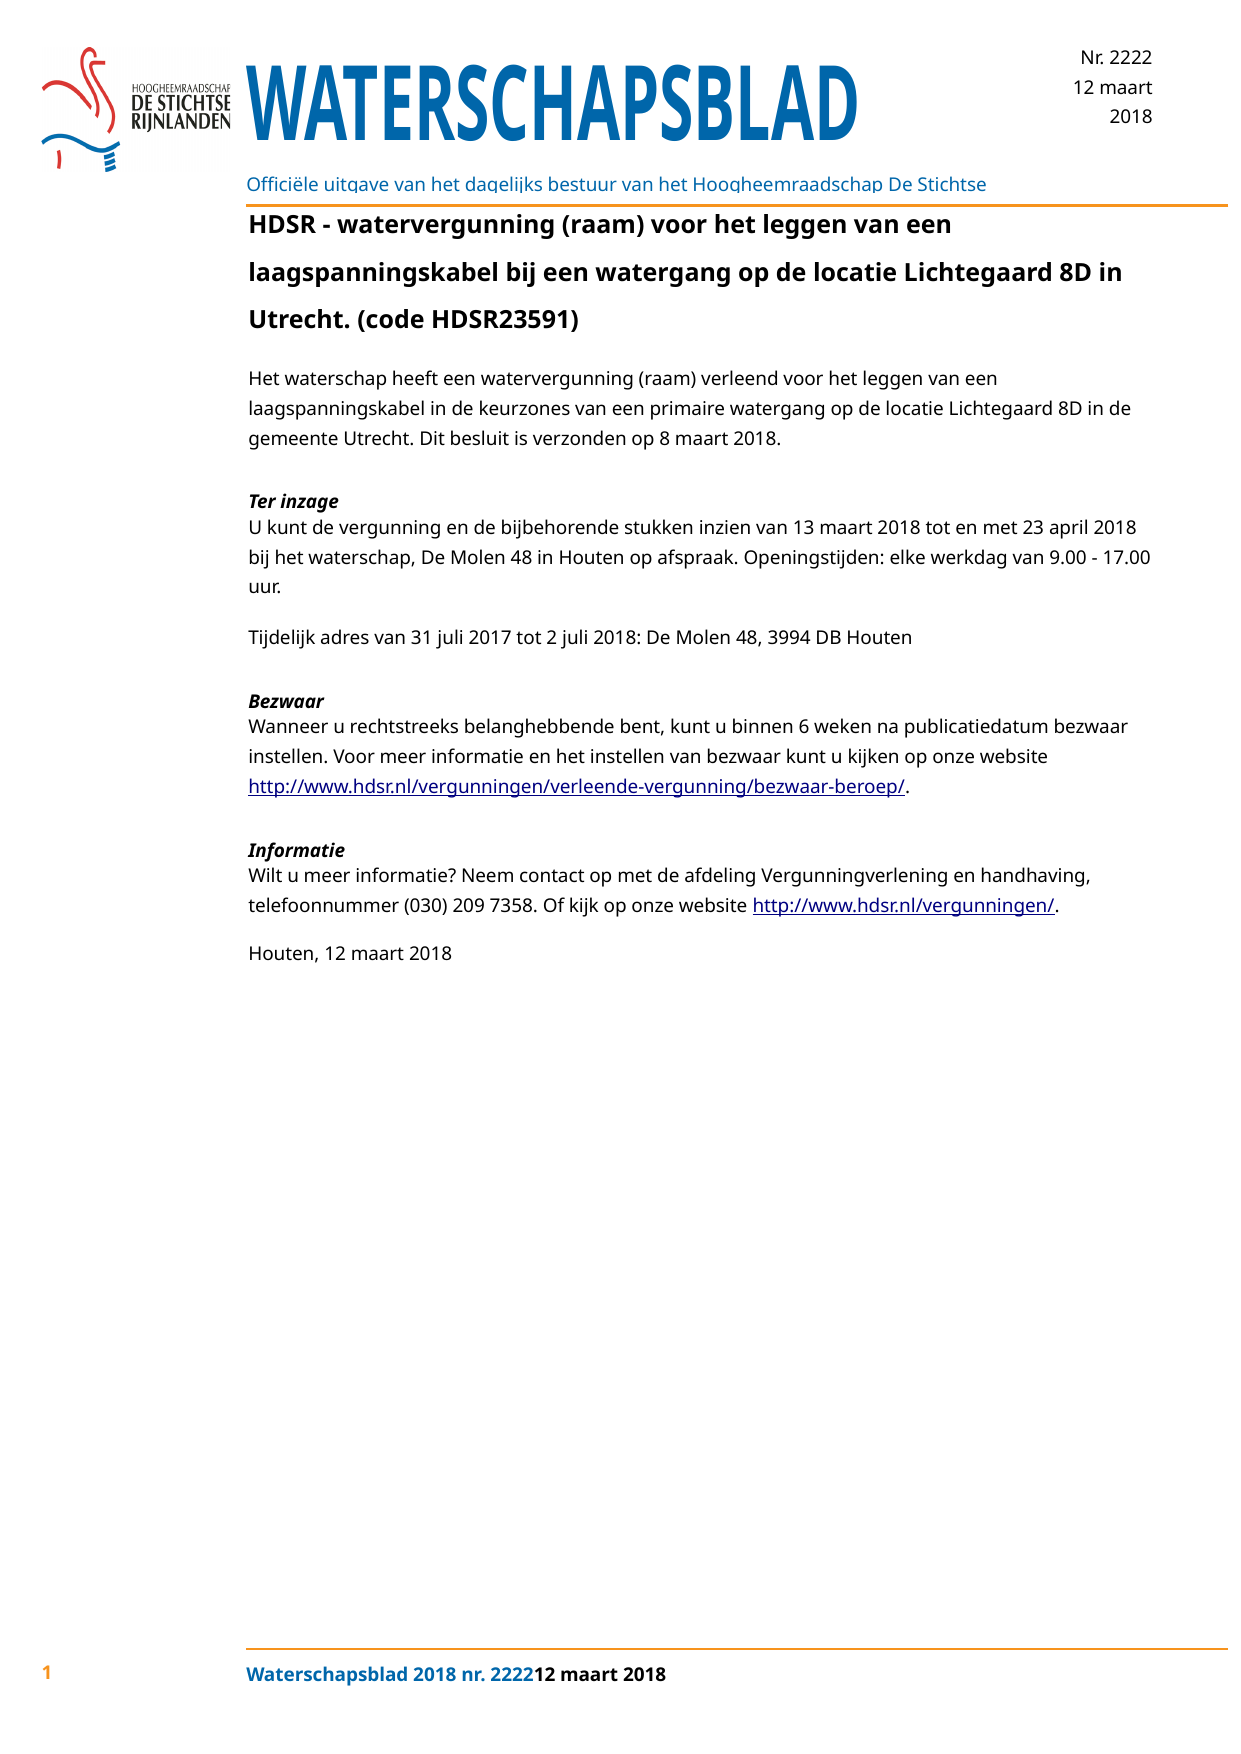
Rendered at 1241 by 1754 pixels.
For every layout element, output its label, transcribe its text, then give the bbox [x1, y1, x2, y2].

text Bezwaar [248, 688, 1152, 714]
text Tijdelijk adres van 31 juli 2017 tot 2 juli 2018: De Molen 48, 3994 DB Houten [248, 624, 1152, 650]
text Houten, 12 maart 2018 [248, 940, 1152, 966]
text Wilt u meer informatie? Neem contact op met de afdeling Vergunningverlening en handhaving, telefoonnummer (030) 209 7358. Of kijk op onze website http://www.hdsr.nl/vergunningen/. [248, 862, 1152, 918]
text Ter inzage [248, 489, 1152, 514]
text U kunt de vergunning en de bijbehorende stukken inzien van 13 maart 2018 tot en met 23 april 2018 bij het waterschap, De Molen 48 in Houten op afspraak. Openingstijden: elke werkdag van 9.00 - 17.00 uur. [248, 514, 1152, 599]
picture [41, 47, 231, 172]
text Informatie [248, 837, 1152, 862]
text Het waterschap heeft een watervergunning (raam) verleend voor het leggen van een laagspanningskabel in de keurzones van een primaire watergang op de locatie Lichtegaard 8D in de gemeente Utrecht. Dit besluit is verzonden op 8 maart 2018. [248, 366, 1152, 450]
text HDSR - watervergunning (raam) voor het leggen van een laagspanningskabel bij een watergang op de locatie Lichtegaard 8D in Utrecht. (code HDSR23591) [248, 207, 1152, 336]
text Wanneer u rechtstreeks belanghebbende bent, kunt u binnen 6 weken na publicatiedatum bezwaar instellen. Voor meer informatie en het instellen van bezwaar kunt u kijken op onze website http://www.hdsr.nl/vergunningen/verleende-vergunning/bezwaar-beroep/. [248, 714, 1152, 798]
